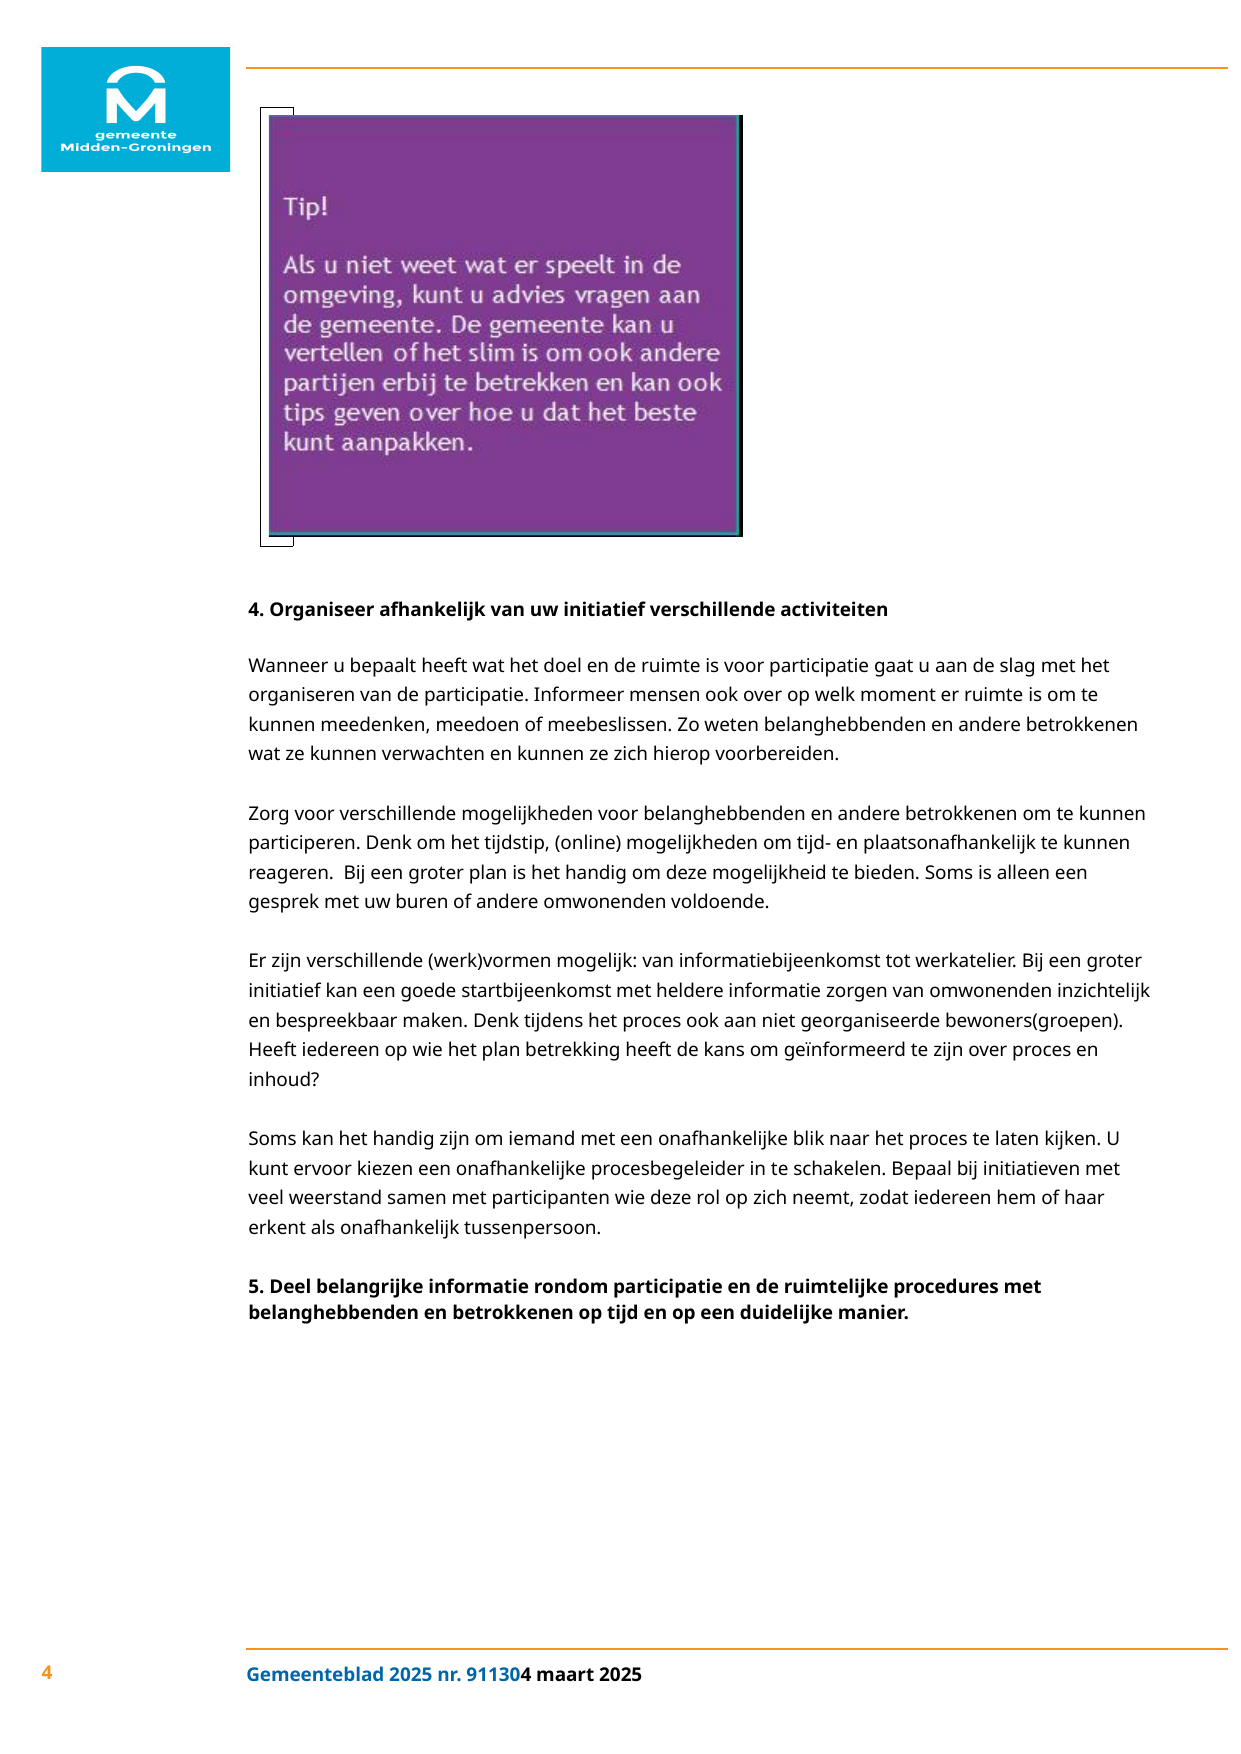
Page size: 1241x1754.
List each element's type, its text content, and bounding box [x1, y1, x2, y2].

picture [107, 89, 165, 122]
picture [108, 66, 164, 82]
text 5. Deel belangrijke informatie rondom participatie en de ruimtelijke procedures met belanghebbenden en betrokkenen op tijd en op een duidelijke manier. [248, 1273, 1152, 1324]
text 4. Organiseer afhankelijk van uw initiatief verschillende activiteiten [248, 597, 1152, 622]
text Er zijn verschillende (werk)vormen mogelijk: van informatiebijeenkomst tot werkatelier. Bij een groter initiatief kan een goede startbijeenkomst met heldere informatie zorgen van omwonenden inzichtelijk en bespreekbaar maken. Denk tijdens het proces ook aan niet georganiseerde bewoners(groepen). Heeft iedereen op wie het plan betrekking heeft de kans om geïnformeerd te zijn over proces en inhoud? [248, 948, 1152, 1092]
text Wanneer u bepaalt heeft wat het doel en de ruimte is voor participatie gaat u aan de slag met het organiseren van de participatie. Informeer mensen ook over op welk moment er ruimte is om te kunnen meedenken, meedoen of meebeslissen. Zo weten belanghebbenden en andere betrokkenen wat ze kunnen verwachten en kunnen ze zich hierop voorbereiden. [248, 652, 1152, 766]
picture [268, 115, 743, 537]
picture [184, 146, 190, 153]
text Soms kan het handig zijn om iemand met een onafhankelijke blik naar het proces te laten kijken. U kunt ervoor kiezen een onafhankelijke procesbegeleider in te schakelen. Bepaal bij initiatieven met veel weerstand samen met participanten wie deze rol op zich neemt, zodat iedereen hem of haar erkent als onafhankelijk tussenpersoon. [248, 1125, 1152, 1240]
text Zorg voor verschillende mogelijkheden voor belanghebbenden en andere betrokkenen om te kunnen participeren. Denk om het tijdstip, (online) mogelijkheden om tijd- en plaatsonafhankelijk te kunnen reageren. Bij een groter plan is het handig om deze mogelijkheid te bieden. Soms is alleen een gesprek met uw buren of andere omwonenden voldoende. [248, 800, 1152, 914]
